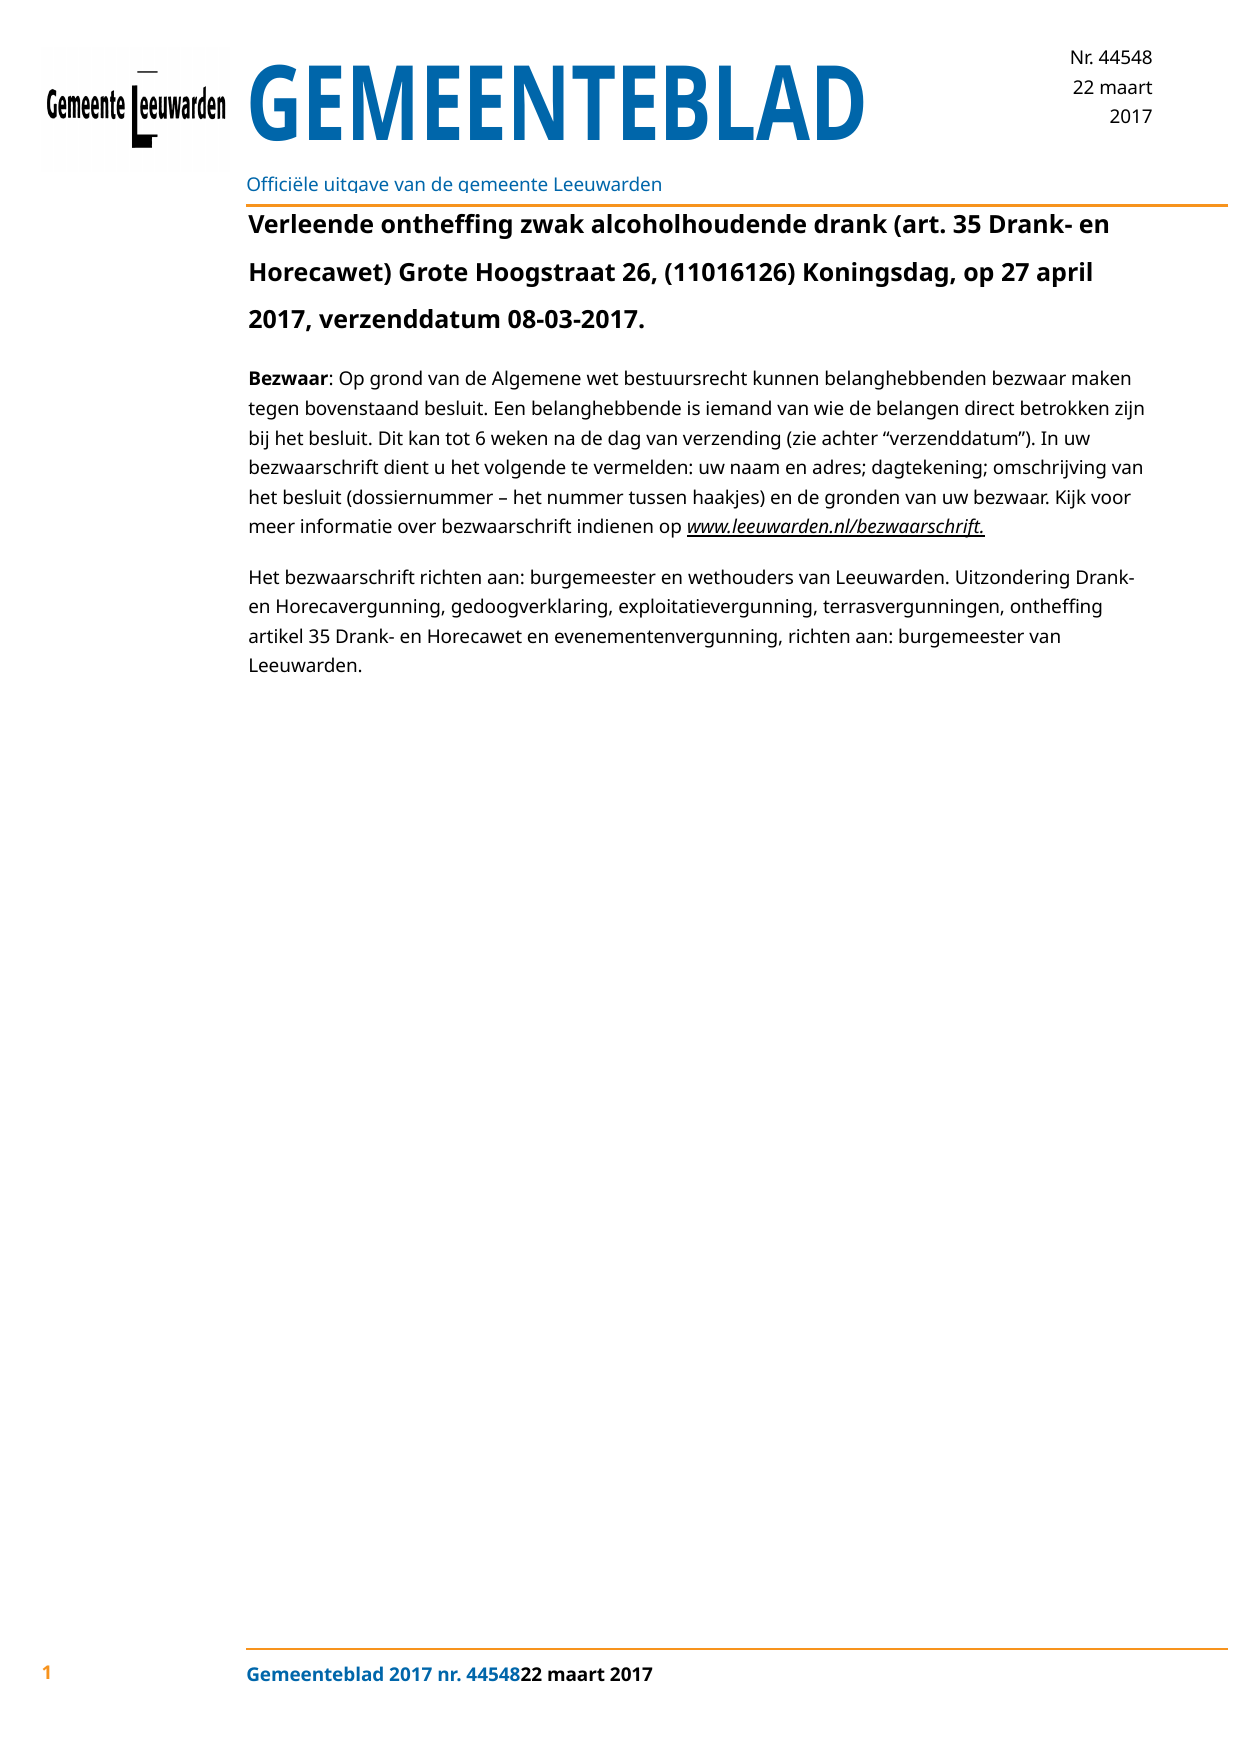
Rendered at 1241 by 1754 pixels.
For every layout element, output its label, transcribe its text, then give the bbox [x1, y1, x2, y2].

text Verleende ontheffing zwak alcoholhoudende drank (art. 35 Drank- en Horecawet) Grote Hoogstraat 26, (11016126) Koningsdag, op 27 april 2017, verzenddatum 08-03-2017. [248, 207, 1152, 336]
picture [41, 47, 231, 172]
text Het bezwaarschrift richten aan: burgemeester en wethouders van Leeuwarden. Uitzondering Drank- en Horecavergunning, gedoogverklaring, exploitatievergunning, terrasvergunningen, ontheffing artikel 35 Drank- en Horecawet en evenementenvergunning, richten aan: burgemeester van Leeuwarden. [248, 564, 1152, 678]
text Bezwaar: Op grond van de Algemene wet bestuursrecht kunnen belanghebbenden bezwaar maken tegen bovenstaand besluit. Een belanghebbende is iemand van wie de belangen direct betrokken zijn bij het besluit. Dit kan tot 6 weken na de dag van verzending (zie achter “verzenddatum”). In uw bezwaarschrift dient u het volgende te vermelden: uw naam en adres; dagtekening; omschrijving van het besluit (dossiernummer – het nummer tussen haakjes) en de gronden van uw bezwaar. Kijk voor meer informatie over bezwaarschrift indienen op www.leeuwarden.nl/bezwaarschrift. [248, 366, 1152, 539]
